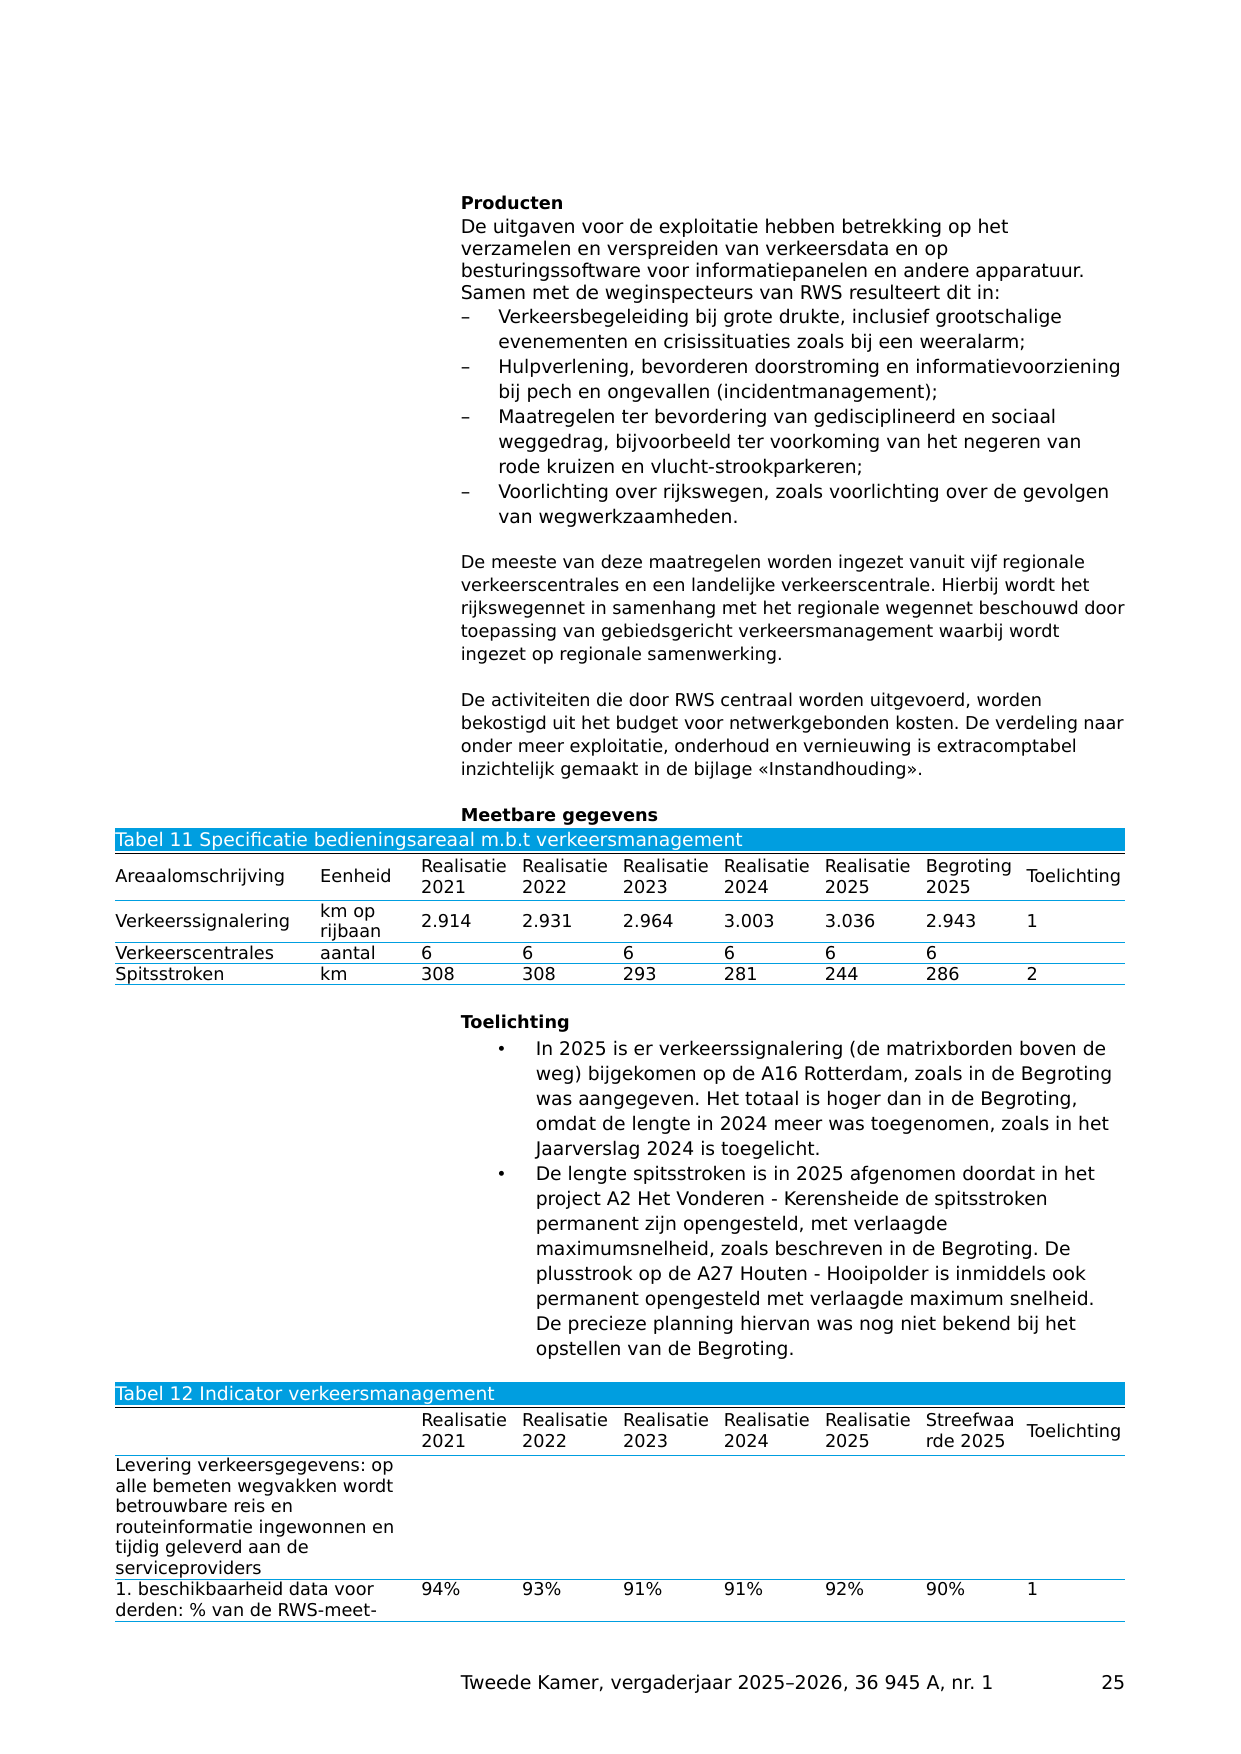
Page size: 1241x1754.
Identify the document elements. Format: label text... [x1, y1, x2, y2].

table_cell Realisatie 2025 [822, 1408, 923, 1454]
table_cell Realisatie 2023 [620, 854, 721, 900]
table_cell Realisatie 2021 [418, 854, 519, 900]
list Maatregelen ter bevordering van gedisciplineerd en sociaal weggedrag, bijvoorbeeld ter voorkoming van het negeren van rode kruizen en vlucht-strookparkeren; [461, 404, 1125, 479]
list Voorlichting over rijkswegen, zoals voorlichting over de gevolgen van wegwerkzaamheden. [461, 479, 1125, 529]
table_cell aantal [317, 943, 418, 963]
table_cell 3.003 [721, 901, 822, 942]
table_cell 1 [1024, 1580, 1125, 1621]
table_cell 6 [721, 943, 822, 963]
table_cell [721, 1456, 822, 1579]
table_cell [1024, 1456, 1125, 1579]
table_cell 286 [923, 964, 1023, 984]
table_cell [115, 1408, 418, 1454]
text Meetbare gegevens [461, 803, 1125, 826]
table_cell Streefwaarde 2025 [923, 1408, 1024, 1454]
table_cell Realisatie 2024 [721, 1408, 822, 1454]
table_cell Begroting 2025 [923, 854, 1023, 900]
table_cell [822, 1456, 923, 1579]
table_cell km op rijbaan [317, 901, 418, 942]
table_cell 244 [822, 964, 923, 984]
table_cell 308 [519, 964, 620, 984]
list Hulpverlening, bevorderen doorstroming en informatievoorziening bij pech en ongevallen (incidentmanagement); [461, 354, 1125, 404]
text Producten [461, 191, 1125, 214]
table_cell Toelichting [1024, 1408, 1125, 1454]
table_cell 1. beschikbaarheid data voor derden: % van de RWS-meet­ [115, 1580, 418, 1621]
table_cell Areaalomschrijving [115, 854, 317, 900]
table_cell 92% [822, 1580, 923, 1621]
table_cell 2.943 [923, 901, 1023, 942]
table_cell [923, 1456, 1024, 1579]
table_cell [1024, 943, 1125, 963]
table_cell 6 [923, 943, 1023, 963]
table_cell 90% [923, 1580, 1024, 1621]
table_cell Realisatie 2025 [822, 854, 923, 900]
table_cell Eenheid [317, 854, 418, 900]
table_cell [519, 1456, 620, 1579]
table_cell 6 [519, 943, 620, 963]
table_cell Realisatie 2024 [721, 854, 822, 900]
table_cell Realisatie 2022 [519, 854, 620, 900]
table_cell Levering verkeersgegevens: op alle bemeten wegvakken wordt betrouw­bare reis en routeinformatie ingewonnen en tijdig geleverd aan de serviceproviders [115, 1456, 418, 1579]
table_cell 93% [519, 1580, 620, 1621]
table_cell 6 [822, 943, 923, 963]
table_cell 308 [418, 964, 519, 984]
table_cell 91% [620, 1580, 721, 1621]
list Verkeersbegeleiding bij grote drukte, inclusief grootschalige evenementen en crisissituaties zoals bij een weeralarm; [461, 304, 1125, 354]
table_cell 1 [1024, 901, 1125, 942]
table_cell 2.964 [620, 901, 721, 942]
table_cell Verkeerssignalering [115, 901, 317, 942]
text De uitgaven voor de exploitatie hebben betrekking op het verzamelen en verspreiden van verkeersdata en op besturingssoftware voor informatiepa­nelen en andere apparatuur. Samen met de weginspecteurs van RWS resulteert dit in: [461, 216, 1125, 304]
table_cell 91% [721, 1580, 822, 1621]
table_cell Realisatie 2021 [418, 1408, 519, 1454]
text Toelichting [461, 1010, 1125, 1033]
table_cell 94% [418, 1580, 519, 1621]
list In 2025 is er verkeerssignalering (de matrixborden boven de weg) bijgekomen op de A16 Rotterdam, zoals in de Begroting was aangegeven. Het totaal is hoger dan in de Begroting, omdat de lengte in 2024 meer was toegenomen, zoals in het Jaarverslag 2024 is toegelicht. [498, 1035, 1125, 1160]
table_cell [418, 1456, 519, 1579]
table_cell 281 [721, 964, 822, 984]
table_cell Realisatie 2023 [620, 1408, 721, 1454]
table_cell Verkeerscentrales [115, 943, 317, 963]
table_cell 6 [418, 943, 519, 963]
table_cell Spitsstroken [115, 964, 317, 984]
table_cell 2 [1024, 964, 1125, 984]
list De lengte spitsstroken is in 2025 afgenomen doordat in het project A2 Het Vonderen - Kerensheide de spitsstroken permanent zijn opengesteld, met verlaagde maximumsnelheid, zoals beschreven in de Begroting. De plusstrook op de A27 Houten - Hooipolder is inmiddels ook permanent opengesteld met verlaagde maximum snelheid. De precieze planning hiervan was nog niet bekend bij het opstellen van de Begroting. [498, 1160, 1125, 1360]
table_cell km [317, 964, 418, 984]
table_cell 2.914 [418, 901, 519, 942]
table_cell 2.931 [519, 901, 620, 942]
table_cell 6 [620, 943, 721, 963]
text De meeste van deze maatregelen worden ingezet vanuit vijf regionale verkeerscentrales en een landelijke verkeerscentrale. Hierbij wordt het rijkswegennet in samenhang met het regionale wegennet beschouwd door toepassing van gebiedsgericht verkeersmanagement waarbij wordt ingezet op regionale samenwerking. [461, 551, 1125, 665]
table_cell Toelichting [1024, 854, 1125, 900]
table_cell Realisatie 2022 [519, 1408, 620, 1454]
table_cell 293 [620, 964, 721, 984]
table_cell 3.036 [822, 901, 923, 942]
text De activiteiten die door RWS centraal worden uitgevoerd, worden bekostigd uit het budget voor netwerkgebonden kosten. De verdeling naar onder meer exploitatie, onderhoud en vernieuwing is extracomptabel inzichtelijk gemaakt in de bijlage «Instandhouding». [461, 688, 1125, 780]
table_cell [620, 1456, 721, 1579]
